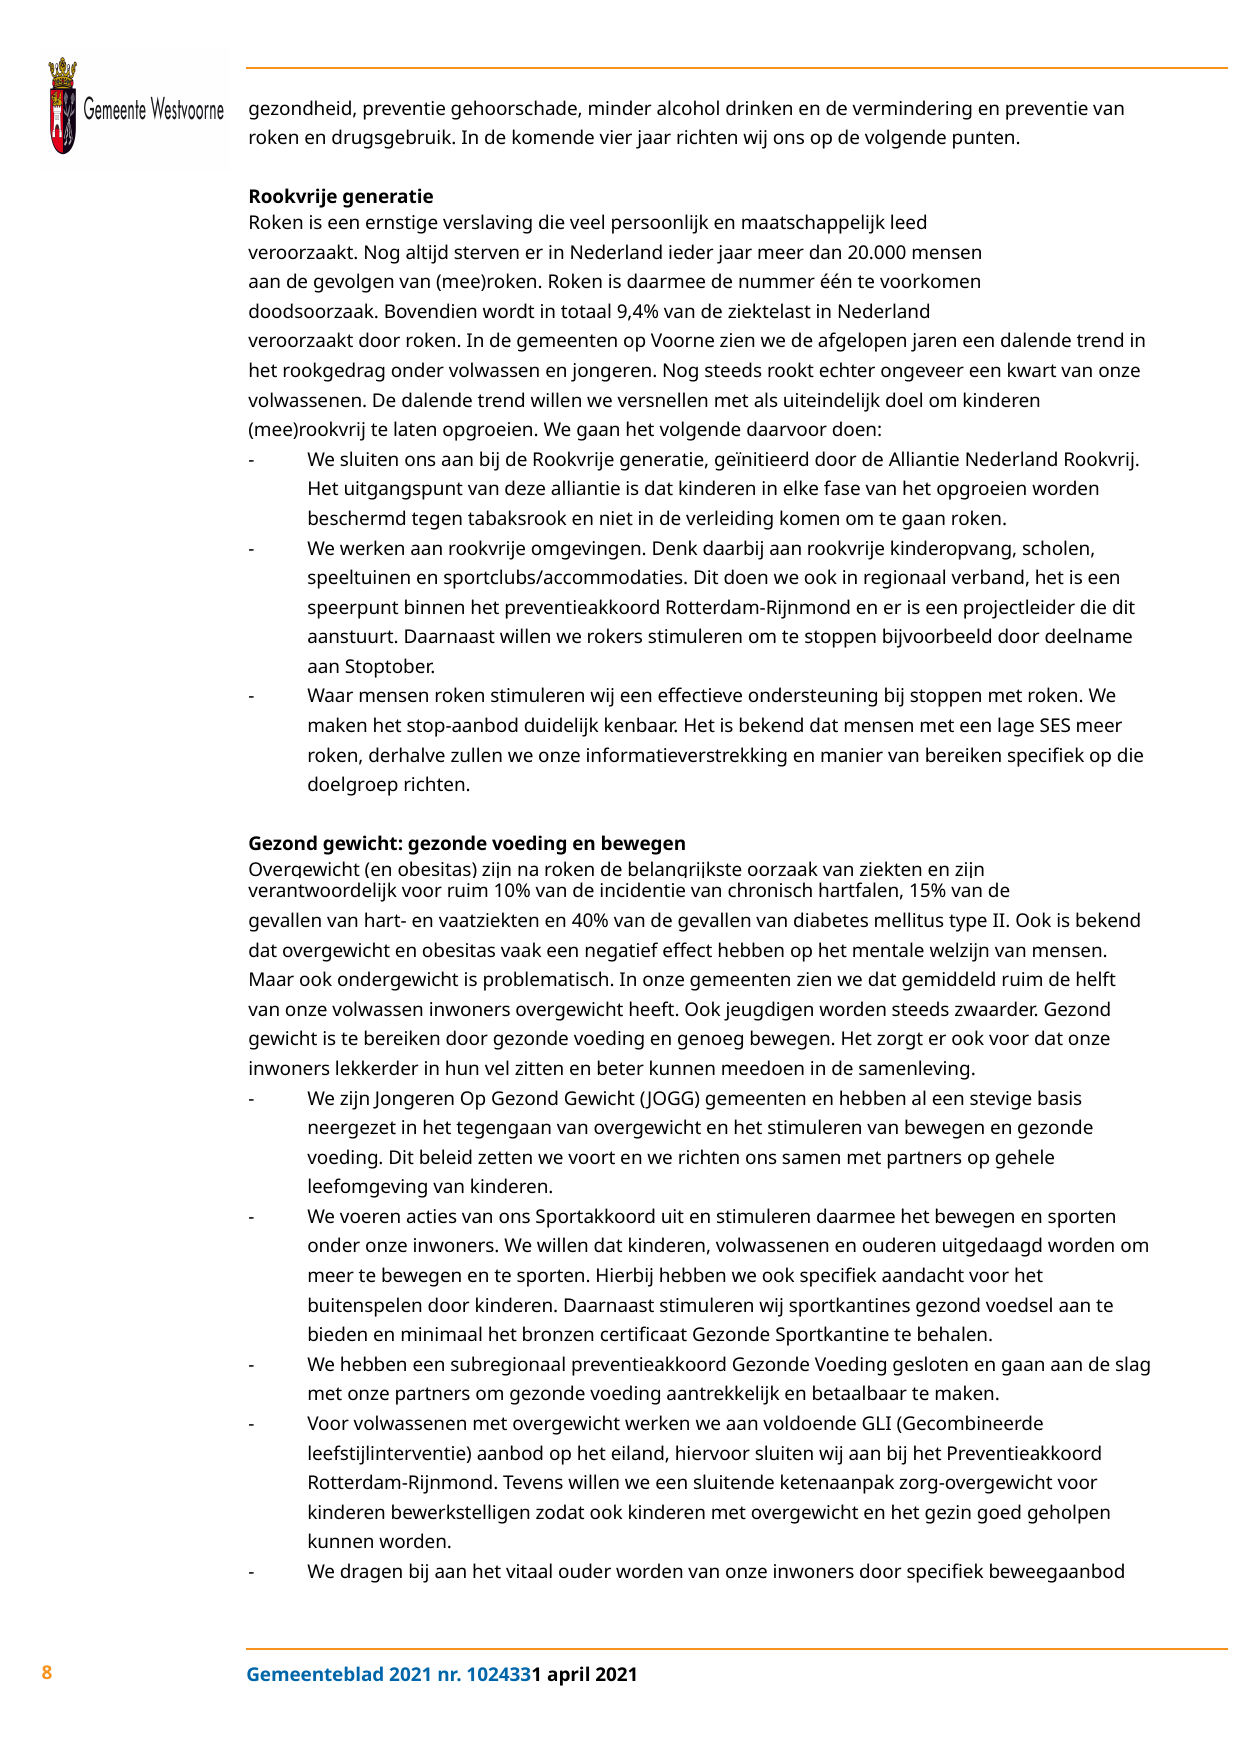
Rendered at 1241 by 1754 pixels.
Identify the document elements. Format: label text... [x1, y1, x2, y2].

table_header Rookvrije generatie [248, 184, 1152, 209]
picture [41, 47, 231, 172]
table_cell Overgewicht (en obesitas) zijn na roken de belangrijkste oorzaak van ziekten en zijn verantwoordelijk voor ruim 10% van de incidentie van chronisch hartfalen, 15% van de gevallen van hart- en vaatziekten en 40% van de gevallen van diabetes mellitus type II. Ook is bekend dat overgewicht en obesitas vaak een negatief effect hebben op het mentale welzijn van mensen. Maar ook ondergewicht is problematisch. In onze gemeenten zien we dat gemiddeld ruim de helft van onze volwassen inwoners overgewicht heeft. Ook jeugdigen worden steeds zwaarder. Gezond gewicht is te bereiken door gezonde voeding en genoeg bewegen. Het zorgt er ook voor dat onze inwoners lekkerder in hun vel zitten en beter kunnen meedoen in de samenleving. We zijn Jongeren Op Gezond Gewicht (JOGG) gemeenten en hebben al een stevige basis neergezet in het tegengaan van overgewicht en het stimuleren van bewegen en gezonde voeding. Dit beleid zetten we voort en we richten ons samen met partners op gehele leefomgeving van kinderen. We voeren acties van ons Sportakkoord uit en stimuleren daarmee het bewegen en sporten onder onze inwoners. We willen dat kinderen, volwassenen en ouderen uitgedaagd worden om meer te bewegen en te sporten. Hierbij hebben we ook specifiek aandacht voor het buitenspelen door kinderen. Daarnaast stimuleren wij sportkantines gezond voedsel aan te bieden en minimaal het bronzen certificaat Gezonde Sportkantine te behalen. We hebben een subregionaal preventieakkoord Gezonde Voeding gesloten en gaan aan de slag met onze partners om gezonde voeding aantrekkelijk en betaalbaar te maken. Voor volwassenen met overgewicht werken we aan voldoende GLI (Gecombineerde leefstijlinterventie) aanbod op het eiland, hiervoor sluiten wij aan bij het Preventieakkoord Rotterdam-Rijnmond. Tevens willen we een sluitende ketenaanpak zorg-overgewicht voor kinderen bewerkstelligen zodat ook kinderen met overgewicht en het gezin goed geholpen kunnen worden. We dragen bij aan het vitaal ouder worden van onze inwoners door specifiek beweegaanbod [248, 856, 1152, 1584]
table_cell Roken is een ernstige verslaving die veel persoonlijk en maatschappelijk leed veroorzaakt. Nog altijd sterven er in Nederland ieder jaar meer dan 20.000 mensen aan de gevolgen van (mee)roken. Roken is daarmee de nummer één te voorkomen doodsoorzaak. Bovendien wordt in totaal 9,4% van de ziektelast in Nederland veroorzaakt door roken. In de gemeenten op Voorne zien we de afgelopen jaren een dalende trend in het rookgedrag onder volwassen en jongeren. Nog steeds rookt echter ongeveer een kwart van onze volwassenen. De dalende trend willen we versnellen met als uiteindelijk doel om kinderen (mee)rookvrij te laten opgroeien. We gaan het volgende daarvoor doen: We sluiten ons aan bij de Rookvrije generatie, geïnitieerd door de Alliantie Nederland Rookvrij. Het uitgangspunt van deze alliantie is dat kinderen in elke fase van het opgroeien worden beschermd tegen tabaksrook en niet in de verleiding komen om te gaan roken. We werken aan rookvrije omgevingen. Denk daarbij aan rookvrije kinderopvang, scholen, speeltuinen en sportclubs/accommodaties. Dit doen we ook in regionaal verband, het is een speerpunt binnen het preventieakkoord Rotterdam-Rijnmond en er is een projectleider die dit aanstuurt. Daarnaast willen we rokers stimuleren om te stoppen bijvoorbeeld door deelname aan Stoptober. Waar mensen roken stimuleren wij een effectieve ondersteuning bij stoppen met roken. We maken het stop-aanbod duidelijk kenbaar. Het is bekend dat mensen met een lage SES meer roken, derhalve zullen we onze informatieverstrekking en manier van bereiken specifiek op die doelgroep richten. [248, 209, 1152, 797]
table_header Gezond gewicht: gezonde voeding en bewegen [248, 830, 1152, 856]
text gezondheid, preventie gehoorschade, minder alcohol drinken en de vermindering en preventie van roken en drugsgebruik. In de komende vier jaar richten wij ons op de volgende punten. [248, 95, 1152, 150]
